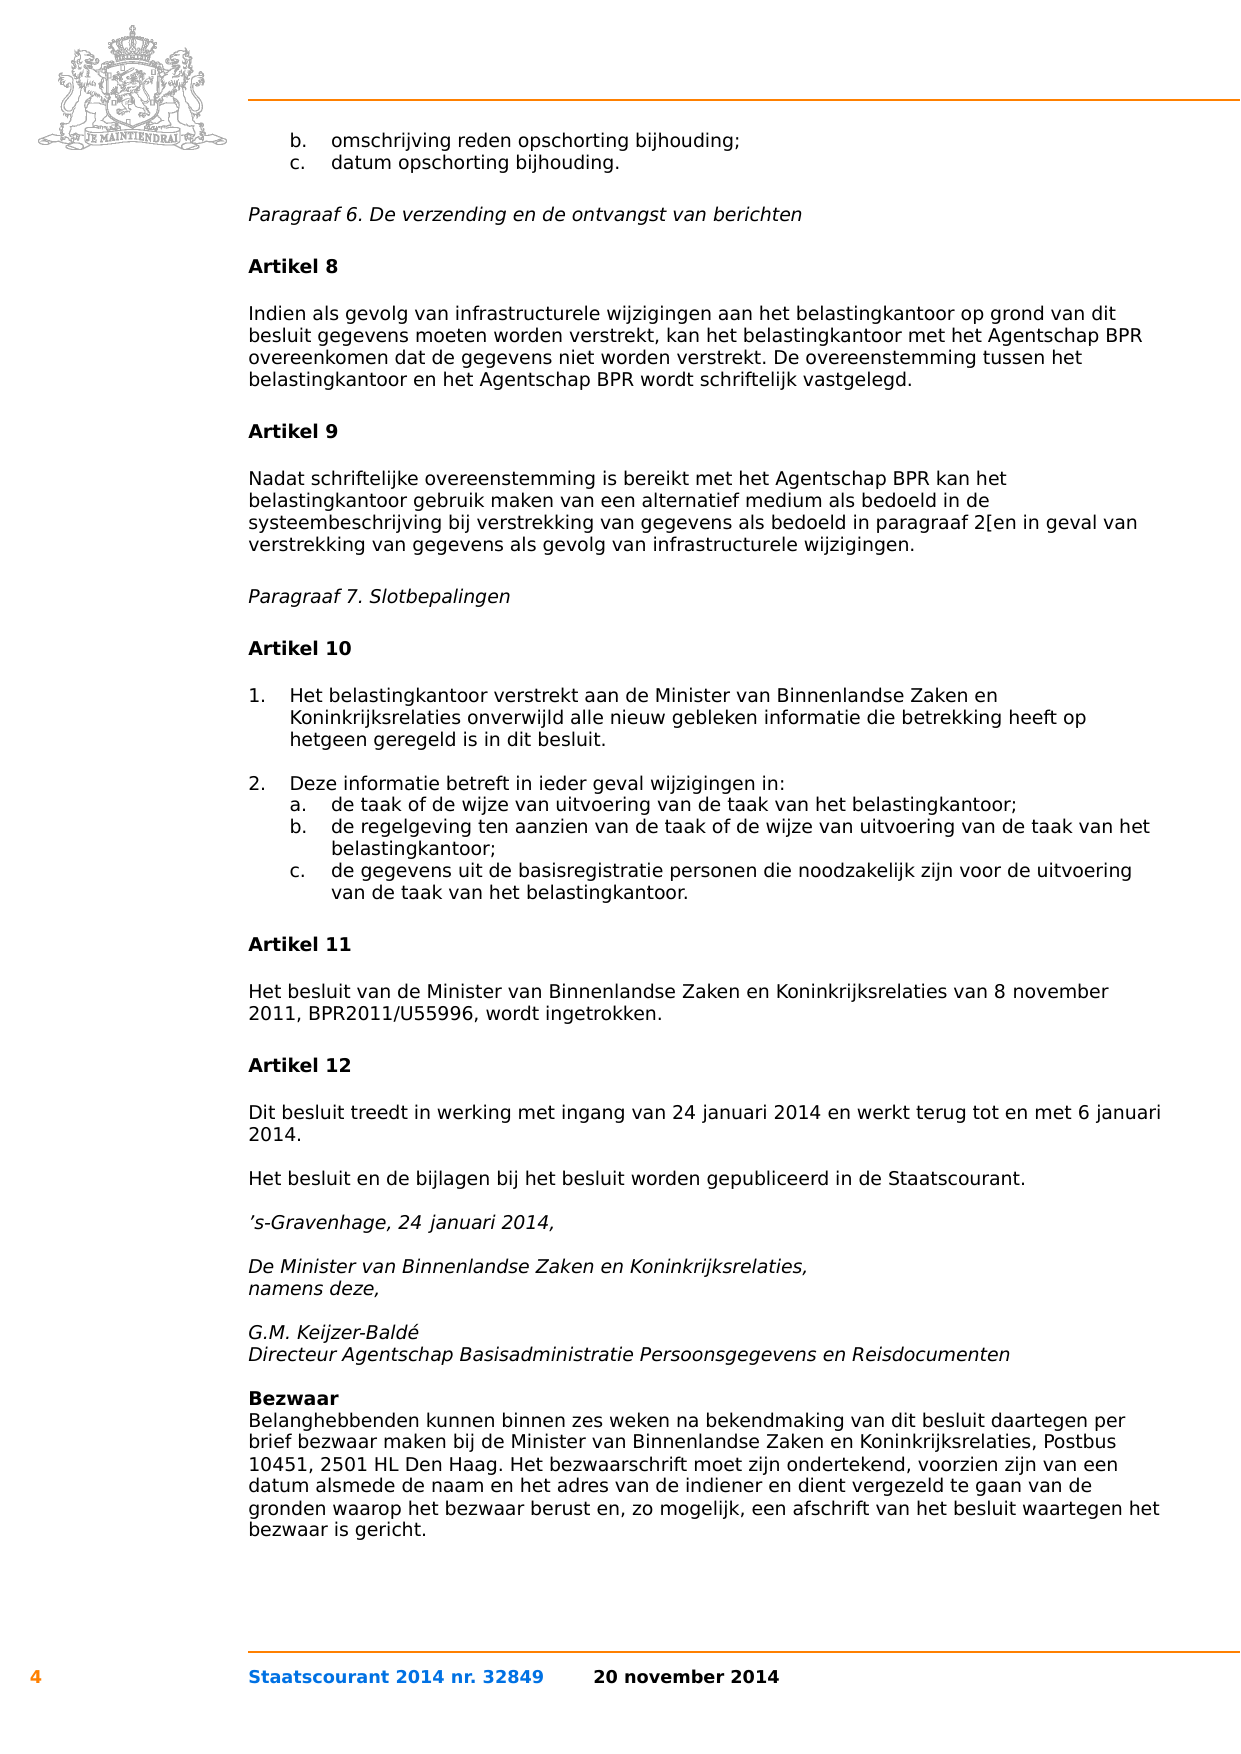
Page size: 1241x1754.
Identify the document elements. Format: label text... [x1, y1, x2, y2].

text ’s-Gravenhage, 24 januari 2014, [248, 1212, 1163, 1234]
text Het besluit en de bijlagen bij het besluit worden gepubliceerd in de Staatscourant. [248, 1168, 1163, 1190]
subtitle Paragraaf 7. Slotbepalingen [248, 586, 1163, 608]
text a. de taak of de wijze van uitvoering van de taak van het belastingkantoor; [289, 794, 1163, 816]
text Dit besluit treedt in werking met ingang van 24 januari 2014 en werkt terug tot en met 6 januari 2014. [248, 1102, 1163, 1146]
text Indien als gevolg van infrastructurele wijzigingen aan het belastingkantoor op grond van dit besluit gegevens moeten worden verstrekt, kan het belastingkantoor met het Agentschap BPR overeenkomen dat de gegevens niet worden verstrekt. De overeenstemming tussen het belastingkantoor en het Agentschap BPR wordt schriftelijk vastgelegd. [248, 303, 1163, 391]
subtitle Artikel 12 [248, 1055, 1163, 1077]
text b. omschrijving reden opschorting bijhouding; [289, 130, 1163, 152]
subtitle Artikel 8 [248, 256, 1163, 278]
text c. datum opschorting bijhouding. [289, 152, 1163, 174]
subtitle Artikel 10 [248, 638, 1163, 659]
text c. de gegevens uit de basisregistratie personen die noodzakelijk zijn voor de uitvoering van de taak van het belastingkantoor. [289, 860, 1163, 904]
text De Minister van Binnenlandse Zaken en Koninkrijksrelaties, namens deze, G.M. Keijzer-Baldé Directeur Agentschap Basisadministratie Persoonsgegevens en Reisdocumenten [248, 1256, 1163, 1366]
picture [38, 25, 227, 150]
subtitle Artikel 11 [248, 934, 1163, 956]
text Het besluit van de Minister van Binnenlandse Zaken en Koninkrijksrelaties van 8 november 2011, BPR2011/U55996, wordt ingetrokken. [248, 981, 1163, 1025]
text 2. Deze informatie betreft in ieder geval wijzigingen in: [248, 772, 1163, 794]
subtitle Paragraaf 6. De verzending en de ontvangst van berichten [248, 204, 1163, 226]
text Nadat schriftelijke overeenstemming is bereikt met het Agentschap BPR kan het belastingkantoor gebruik maken van een alternatief medium als bedoeld in de systeembeschrijving bij verstrekking van gegevens als bedoeld in paragraaf 2[en in geval van verstrekking van gegevens als gevolg van infrastructurele wijzigingen. [248, 468, 1163, 556]
text 1. Het belastingkantoor verstrekt aan de Minister van Binnenlandse Zaken en Koninkrijksrelaties onverwijld alle nieuw gebleken informatie die betrekking heeft op hetgeen geregeld is in dit besluit. [248, 684, 1163, 751]
subtitle Artikel 9 [248, 421, 1163, 443]
text Belanghebbenden kunnen binnen zes weken na bekendmaking van dit besluit daartegen per brief bezwaar maken bij de Minister van Binnenlandse Zaken en Koninkrijksrelaties, Postbus 10451, 2501 HL Den Haag. Het bezwaarschrift moet zijn ondertekend, voorzien zijn van een datum alsmede de naam en het adres van de indiener en dient vergezeld te gaan van de gronden waarop het bezwaar berust en, zo mogelijk, een afschrift van het besluit waartegen het bezwaar is gericht. [248, 1409, 1163, 1541]
text Bezwaar [248, 1387, 1163, 1409]
text b. de regelgeving ten aanzien van de taak of de wijze van uitvoering van de taak van het belastingkantoor; [289, 816, 1163, 860]
